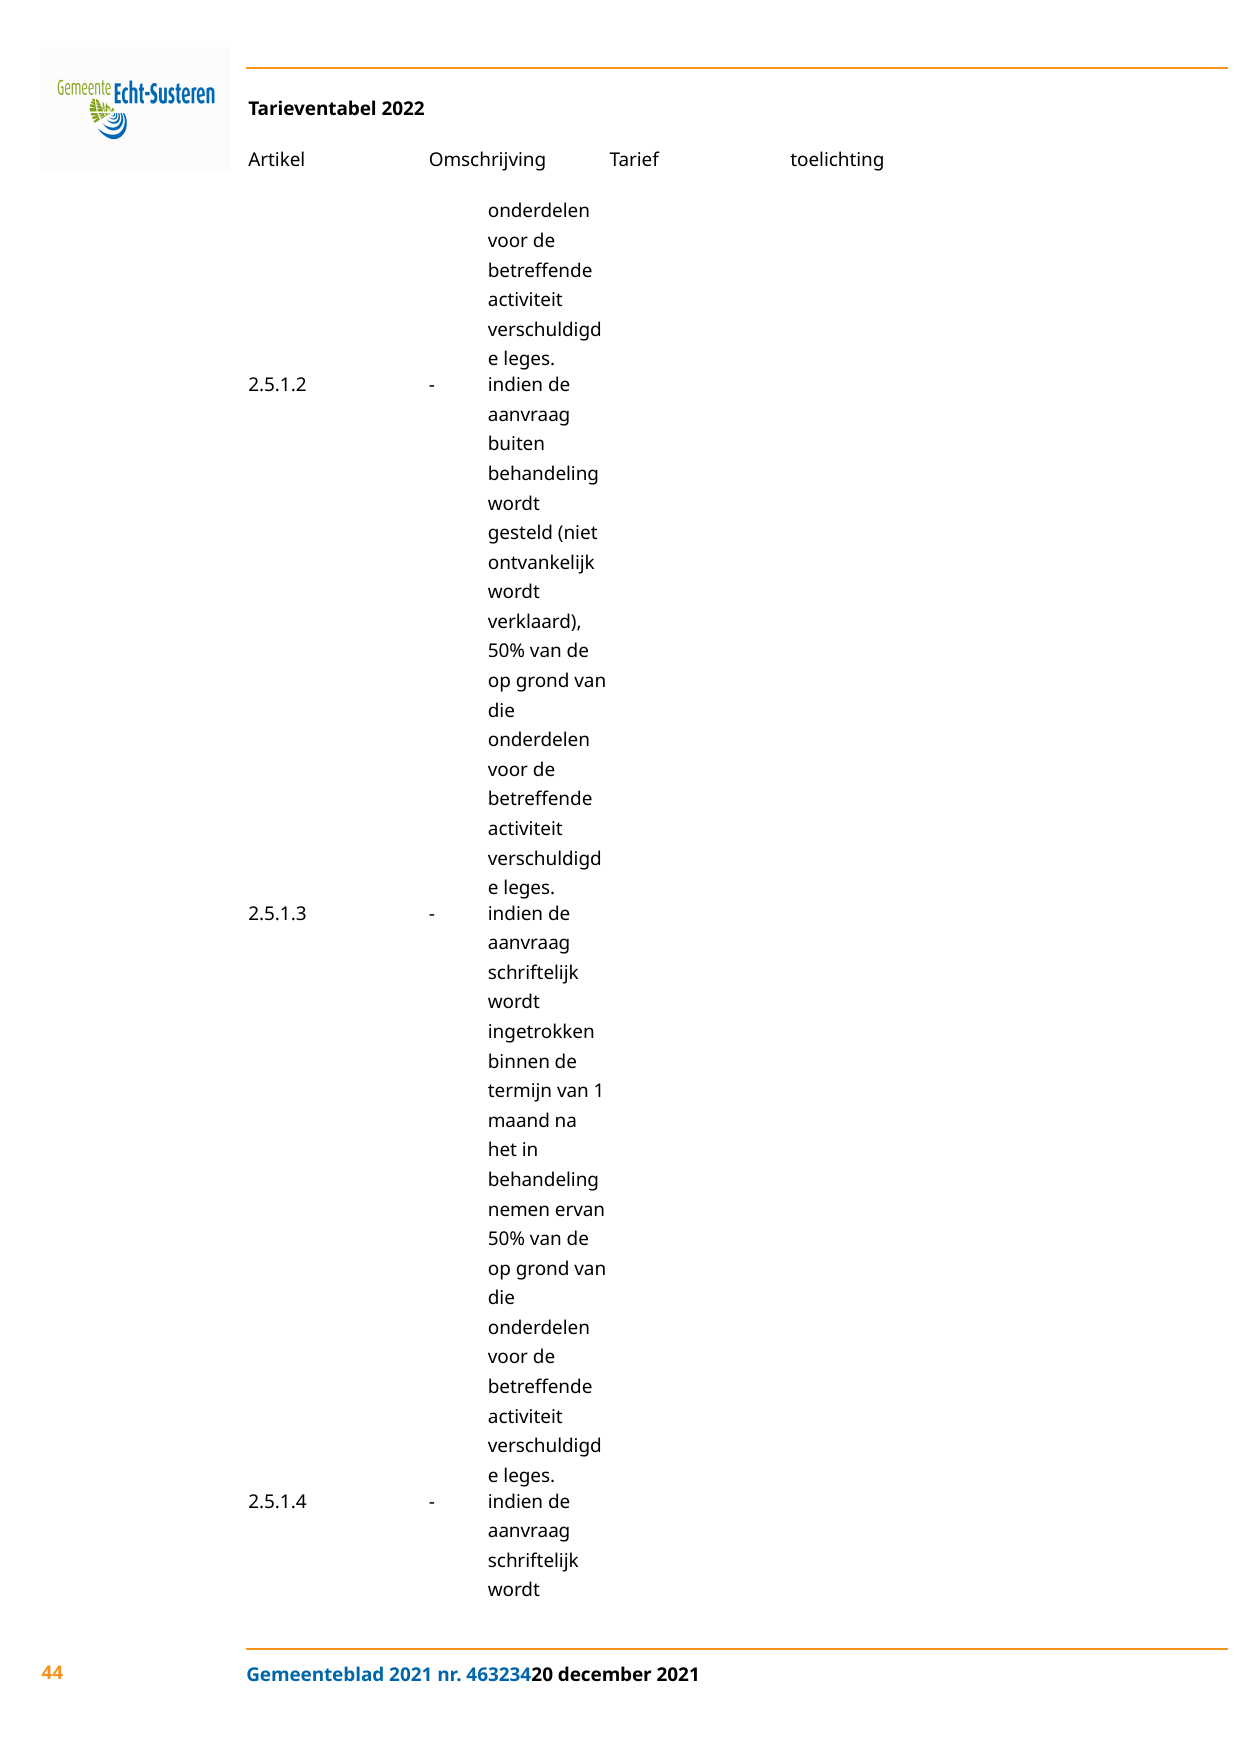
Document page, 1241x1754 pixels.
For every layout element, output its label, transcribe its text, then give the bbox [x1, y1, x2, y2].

table_cell [429, 172, 609, 198]
table_cell [790, 1488, 1152, 1602]
picture [41, 47, 231, 172]
table_cell [429, 121, 609, 146]
table_cell [790, 198, 1152, 371]
table_cell [609, 1488, 790, 1602]
table_cell [609, 371, 790, 900]
table_cell [609, 172, 790, 198]
table_cell 2.5.1.4 [248, 1488, 429, 1602]
table_cell [790, 172, 1152, 198]
table_cell [609, 198, 790, 371]
table_cell [248, 121, 429, 146]
table_cell [248, 198, 429, 371]
table_cell [790, 121, 1152, 146]
table_cell indien de aanvraag schriftelijk wordt [429, 1488, 609, 1602]
table_cell Tarief [609, 146, 790, 172]
table_cell [609, 900, 790, 1488]
table_cell indien de aanvraag schriftelijk wordt ingetrokken binnen de termijn van 1 maand na het in behandeling nemen ervan 50% van de op grond van die onderdelen voor de betreffende activiteit verschuldigde leges. [429, 900, 609, 1488]
table_cell [790, 900, 1152, 1488]
table_cell [248, 172, 429, 198]
table_cell Omschrijving [429, 146, 609, 172]
table_cell 2.5.1.3 [248, 900, 429, 1488]
table_cell 2.5.1.2 [248, 371, 429, 900]
table_cell onderdelen voor de betreffende activiteit verschuldigde leges. [429, 198, 609, 371]
table_cell toelichting [790, 146, 1152, 172]
table_header Tarieventabel 2022 [248, 95, 1152, 121]
table_cell [609, 121, 790, 146]
table_cell [790, 371, 1152, 900]
table_cell Artikel [248, 146, 429, 172]
table_cell indien de aanvraag buiten behandeling wordt gesteld (niet ontvankelijk wordt verklaard), 50% van de op grond van die onderdelen voor de betreffende activiteit verschuldigde leges. [429, 371, 609, 900]
